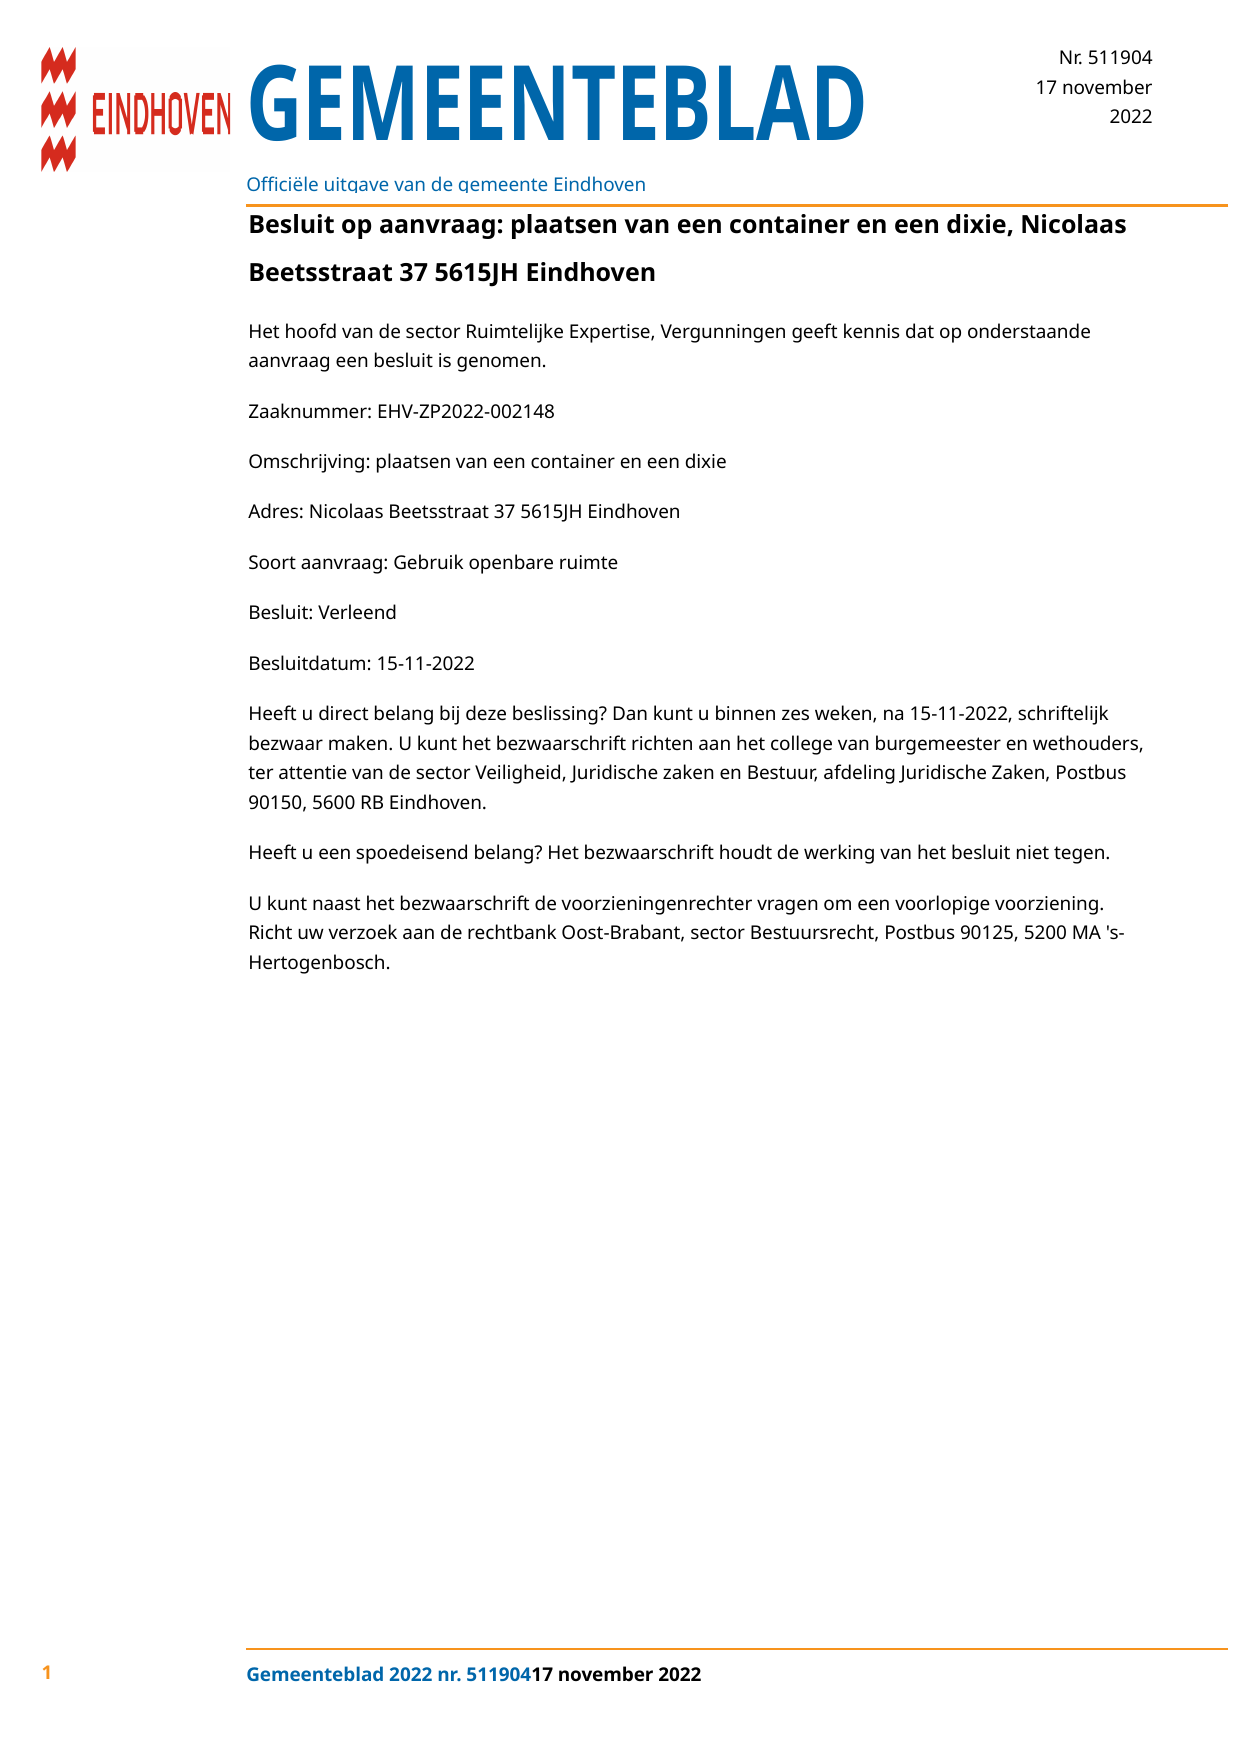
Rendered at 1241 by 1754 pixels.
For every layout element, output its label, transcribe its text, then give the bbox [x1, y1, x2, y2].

text Zaaknummer: EHV-ZP2022-002148 [248, 398, 1152, 424]
text Heeft u een spoedeisend belang? Het bezwaarschrift houdt de werking van het besluit niet tegen. [248, 839, 1152, 865]
text Besluitdatum: 15-11-2022 [248, 650, 1152, 676]
text Heeft u direct belang bij deze beslissing? Dan kunt u binnen zes weken, na 15-11-2022, schriftelijk bezwaar maken. U kunt het bezwaarschrift richten aan het college van burgemeester en wethouders, ter attentie van de sector Veiligheid, Juridische zaken en Bestuur, afdeling Juridische Zaken, Postbus 90150, 5600 RB Eindhoven. [248, 700, 1152, 815]
picture [41, 47, 231, 172]
text Het hoofd van de sector Ruimtelijke Expertise, Vergunningen geeft kennis dat op onderstaande aanvraag een besluit is genomen. [248, 318, 1152, 373]
text Besluit: Verleend [248, 599, 1152, 625]
text Adres: Nicolaas Beetsstraat 37 5615JH Eindhoven [248, 499, 1152, 524]
text Omschrijving: plaatsen van een container en een dixie [248, 448, 1152, 474]
text Besluit op aanvraag: plaatsen van een container en een dixie, Nicolaas Beetsstraat 37 5615JH Eindhoven [248, 207, 1152, 288]
text Soort aanvraag: Gebruik openbare ruimte [248, 549, 1152, 575]
text U kunt naast het bezwaarschrift de voorzieningenrechter vragen om een voorlopige voorziening. Richt uw verzoek aan de rechtbank Oost-Brabant, sector Bestuursrecht, Postbus 90125, 5200 MA 's-Hertogenbosch. [248, 890, 1152, 975]
